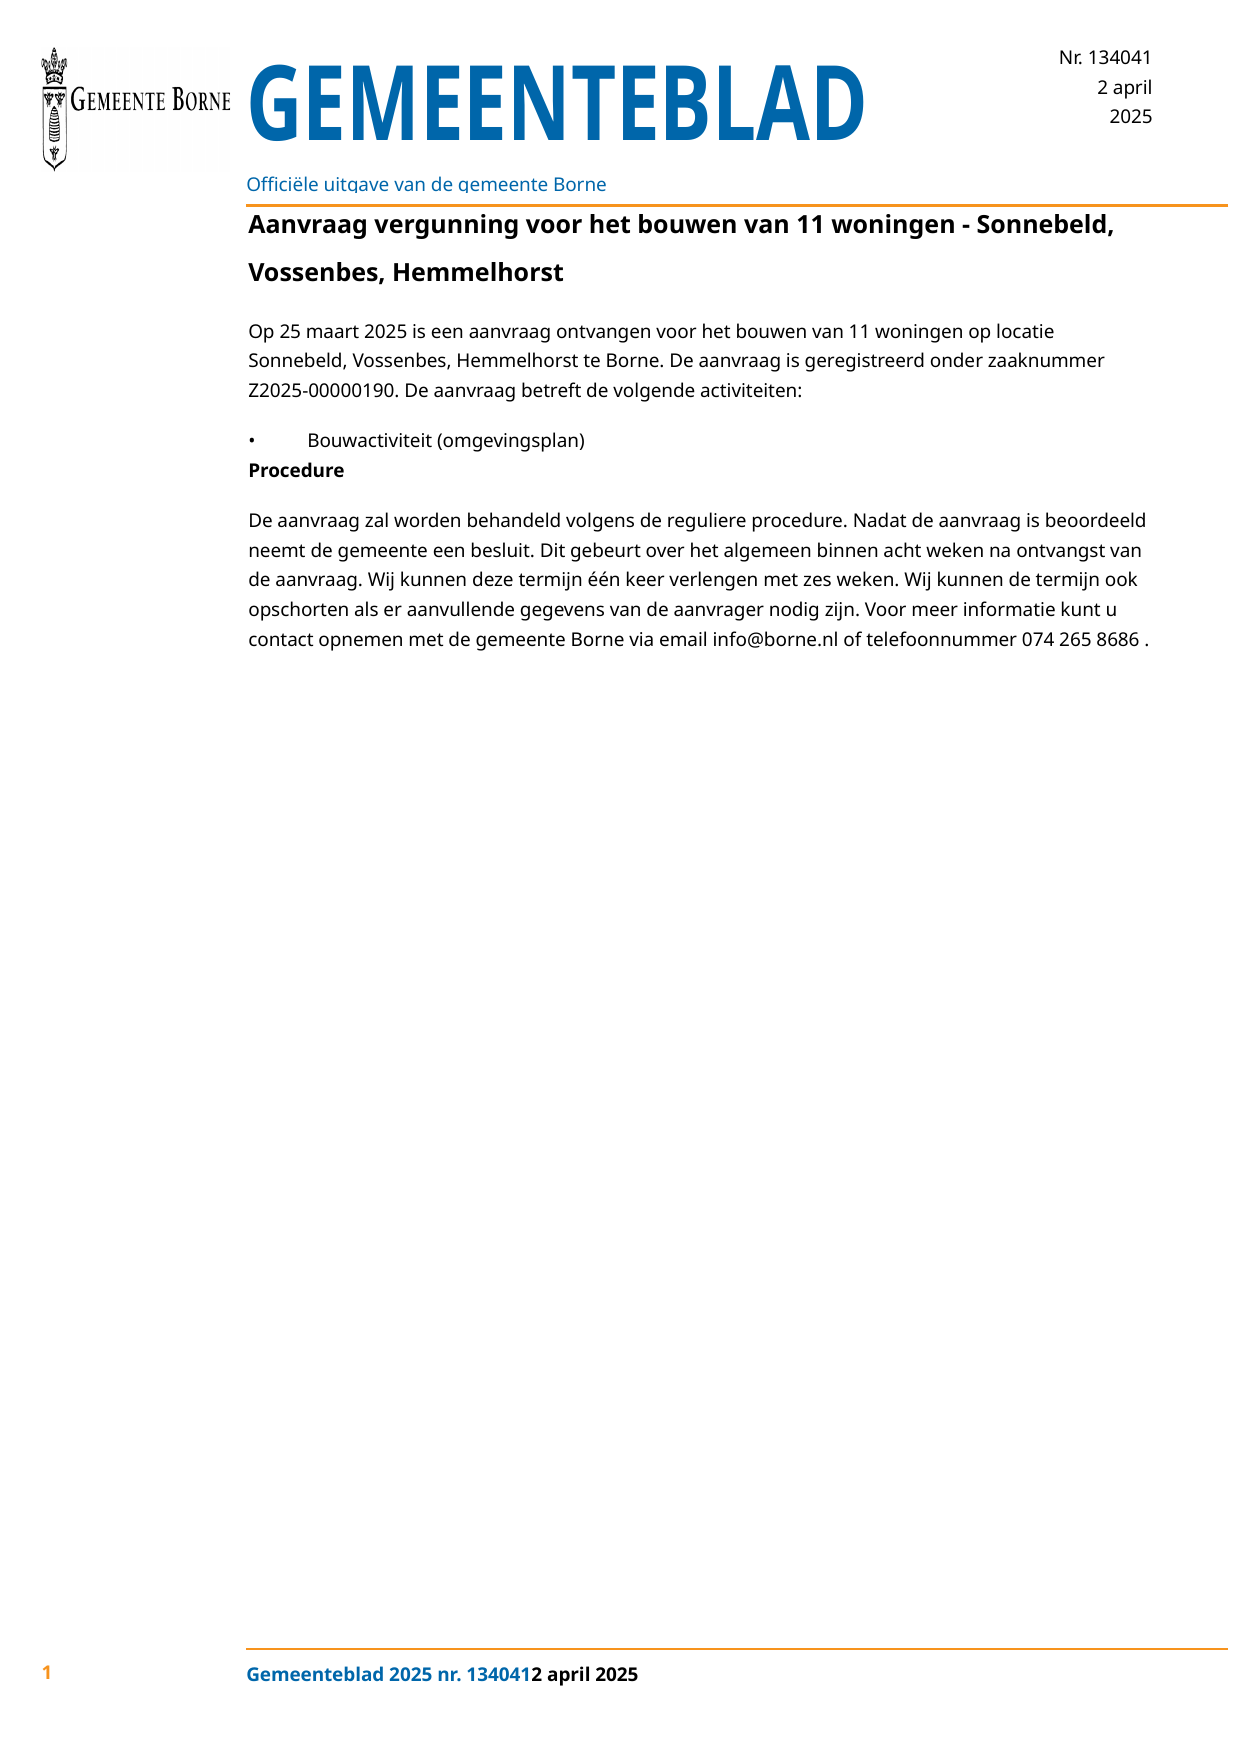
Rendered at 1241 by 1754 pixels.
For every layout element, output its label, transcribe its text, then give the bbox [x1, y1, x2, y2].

picture [41, 47, 231, 172]
text De aanvraag zal worden behandeld volgens de reguliere procedure. Nadat de aanvraag is beoordeeld neemt de gemeente een besluit. Dit gebeurt over het algemeen binnen acht weken na ontvangst van de aanvraag. Wij kunnen deze termijn één keer verlengen met zes weken. Wij kunnen de termijn ook opschorten als er aanvullende gegevens van de aanvrager nodig zijn. Voor meer informatie kunt u contact opnemen met de gemeente Borne via email info@borne.nl of telefoonnummer 074 265 8686 . [248, 507, 1152, 652]
list Bouwactiviteit (omgevingsplan) [248, 427, 1152, 453]
text Procedure [248, 457, 1152, 483]
text Op 25 maart 2025 is een aanvraag ontvangen voor het bouwen van 11 woningen op locatie Sonnebeld, Vossenbes, Hemmelhorst te Borne. De aanvraag is geregistreerd onder zaaknummer Z2025-00000190. De aanvraag betreft de volgende activiteiten: [248, 318, 1152, 403]
text Aanvraag vergunning voor het bouwen van 11 woningen - Sonnebeld, Vossenbes, Hemmelhorst [248, 207, 1152, 288]
